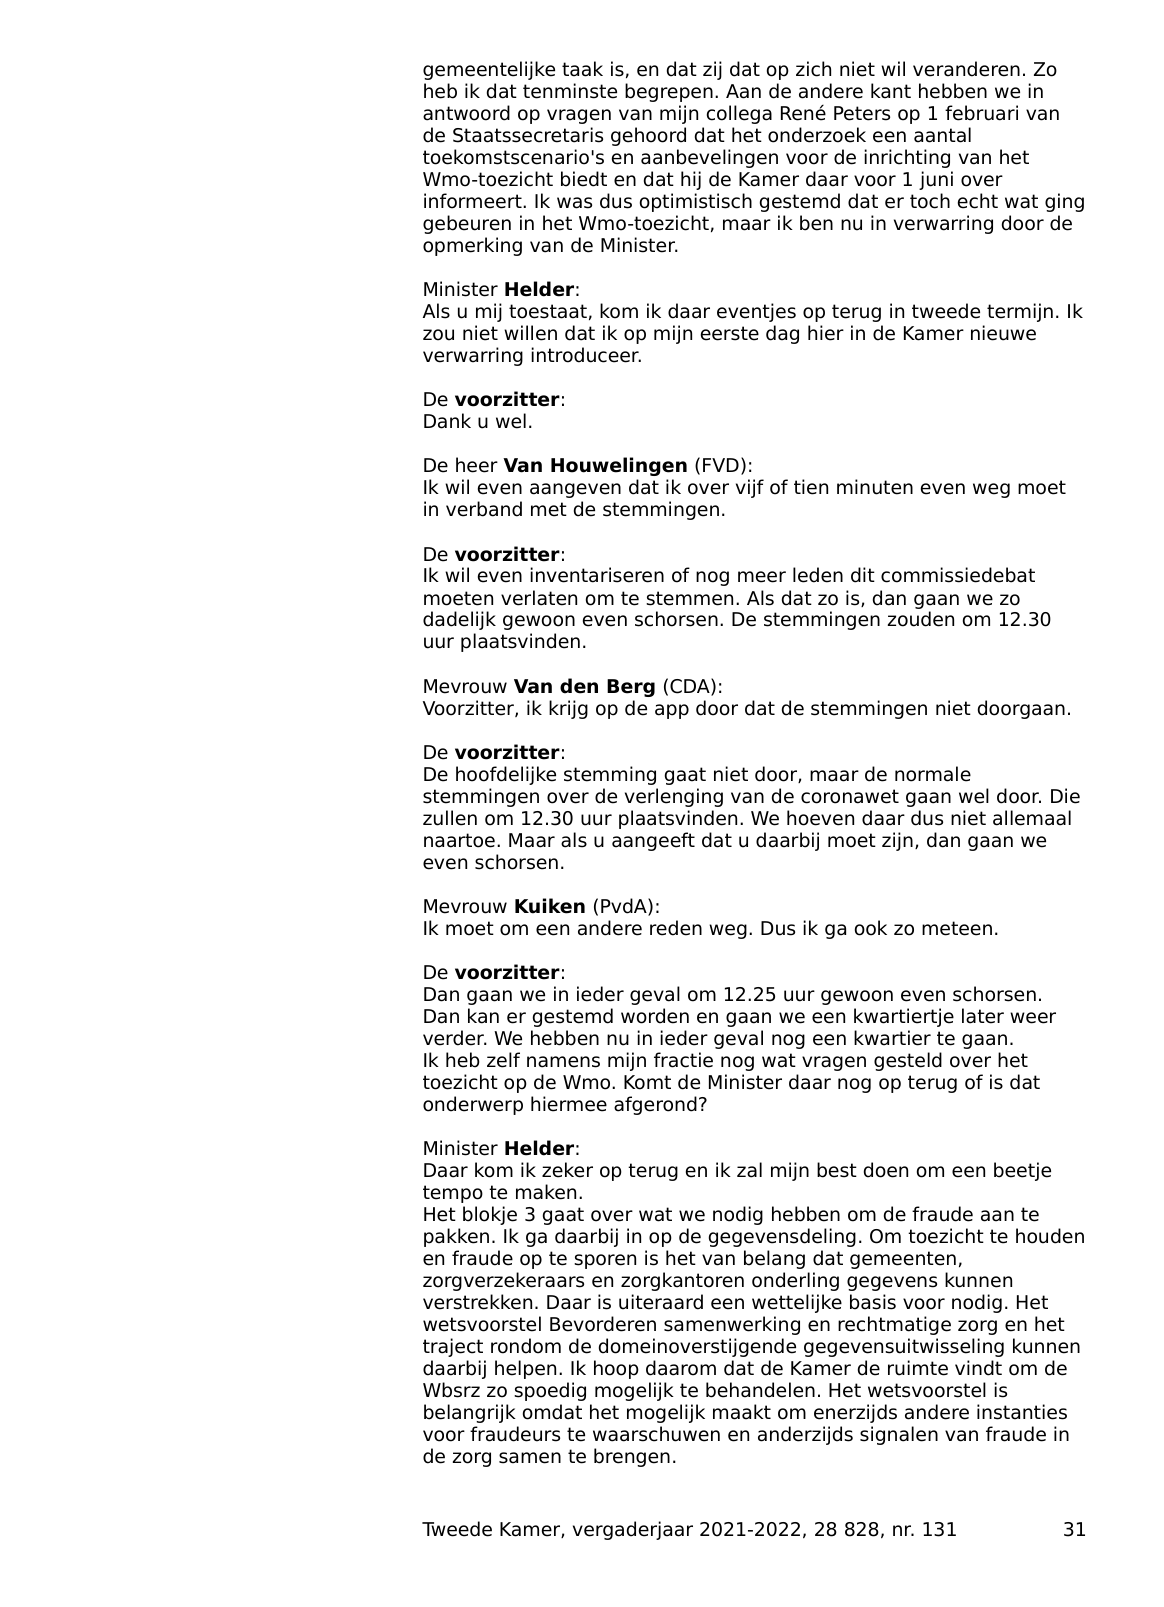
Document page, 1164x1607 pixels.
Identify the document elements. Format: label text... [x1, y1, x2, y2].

text Ik wil even aangeven dat ik over vijf of tien minuten even weg moet in verband met de stemmingen. [422, 477, 1087, 521]
text Ik heb zelf namens mijn fractie nog wat vragen gesteld over het toezicht op de Wmo. Komt de Minister daar nog op terug of is dat onderwerp hiermee afgerond? [422, 1050, 1087, 1116]
text De voorzitter: [422, 543, 1087, 565]
text De voorzitter: [422, 389, 1087, 411]
text Minister Helder: [422, 279, 1087, 301]
text Voorzitter, ik krijg op de app door dat de stemmingen niet doorgaan. [422, 697, 1087, 719]
text Dank u wel. [422, 411, 1087, 433]
text Mevrouw Van den Berg (CDA): [422, 676, 1087, 697]
text Dan gaan we in ieder geval om 12.25 uur gewoon even schorsen. Dan kan er gestemd worden en gaan we een kwartiertje later weer verder. We hebben nu in ieder geval nog een kwartier te gaan. [422, 984, 1087, 1050]
text gemeentelijke taak is, en dat zij dat op zich niet wil veranderen. Zo heb ik dat tenminste begrepen. Aan de andere kant hebben we in antwoord op vragen van mijn collega René Peters op 1 februari van de Staatssecretaris gehoord dat het onderzoek een aantal toekomstscenario's en aanbevelingen voor de inrichting van het Wmo-toezicht biedt en dat hij de Kamer daar voor 1 juni over informeert. Ik was dus optimistisch gestemd dat er toch echt wat ging gebeuren in het Wmo-toezicht, maar ik ben nu in verwarring door de opmerking van de Minister. [422, 59, 1087, 257]
text De hoofdelijke stemming gaat niet door, maar de normale stemmingen over de verlenging van de coronawet gaan wel door. Die zullen om 12.30 uur plaatsvinden. We hoeven daar dus niet allemaal naartoe. Maar als u aangeeft dat u daarbij moet zijn, dan gaan we even schorsen. [422, 764, 1087, 873]
text Daar kom ik zeker op terug en ik zal mijn best doen om een beetje tempo te maken. [422, 1160, 1087, 1204]
text Minister Helder: [422, 1138, 1087, 1160]
text De voorzitter: [422, 962, 1087, 984]
text Als u mij toestaat, kom ik daar eventjes op terug in tweede termijn. Ik zou niet willen dat ik op mijn eerste dag hier in de Kamer nieuwe verwarring introduceer. [422, 301, 1087, 367]
text Mevrouw Kuiken (PvdA): [422, 896, 1087, 918]
text Ik wil even inventariseren of nog meer leden dit commissiedebat moeten verlaten om te stemmen. Als dat zo is, dan gaan we zo dadelijk gewoon even schorsen. De stemmingen zouden om 12.30 uur plaatsvinden. [422, 565, 1087, 653]
text De voorzitter: [422, 742, 1087, 764]
text De heer Van Houwelingen (FVD): [422, 455, 1087, 477]
text Ik moet om een andere reden weg. Dus ik ga ook zo meteen. [422, 918, 1087, 940]
text Het blokje 3 gaat over wat we nodig hebben om de fraude aan te pakken. Ik ga daarbij in op de gegevensdeling. Om toezicht te houden en fraude op te sporen is het van belang dat gemeenten, zorgverzekeraars en zorgkantoren onderling gegevens kunnen verstrekken. Daar is uiteraard een wettelijke basis voor nodig. Het wetsvoorstel Bevorderen samenwerking en rechtmatige zorg en het traject rondom de domeinoverstijgende gegevensuitwisseling kunnen daarbij helpen. Ik hoop daarom dat de Kamer de ruimte vindt om de Wbsrz zo spoedig mogelijk te behandelen. Het wetsvoorstel is belangrijk omdat het mogelijk maakt om enerzijds andere instanties voor fraudeurs te waarschuwen en anderzijds signalen van fraude in de zorg samen te brengen. [422, 1204, 1087, 1468]
